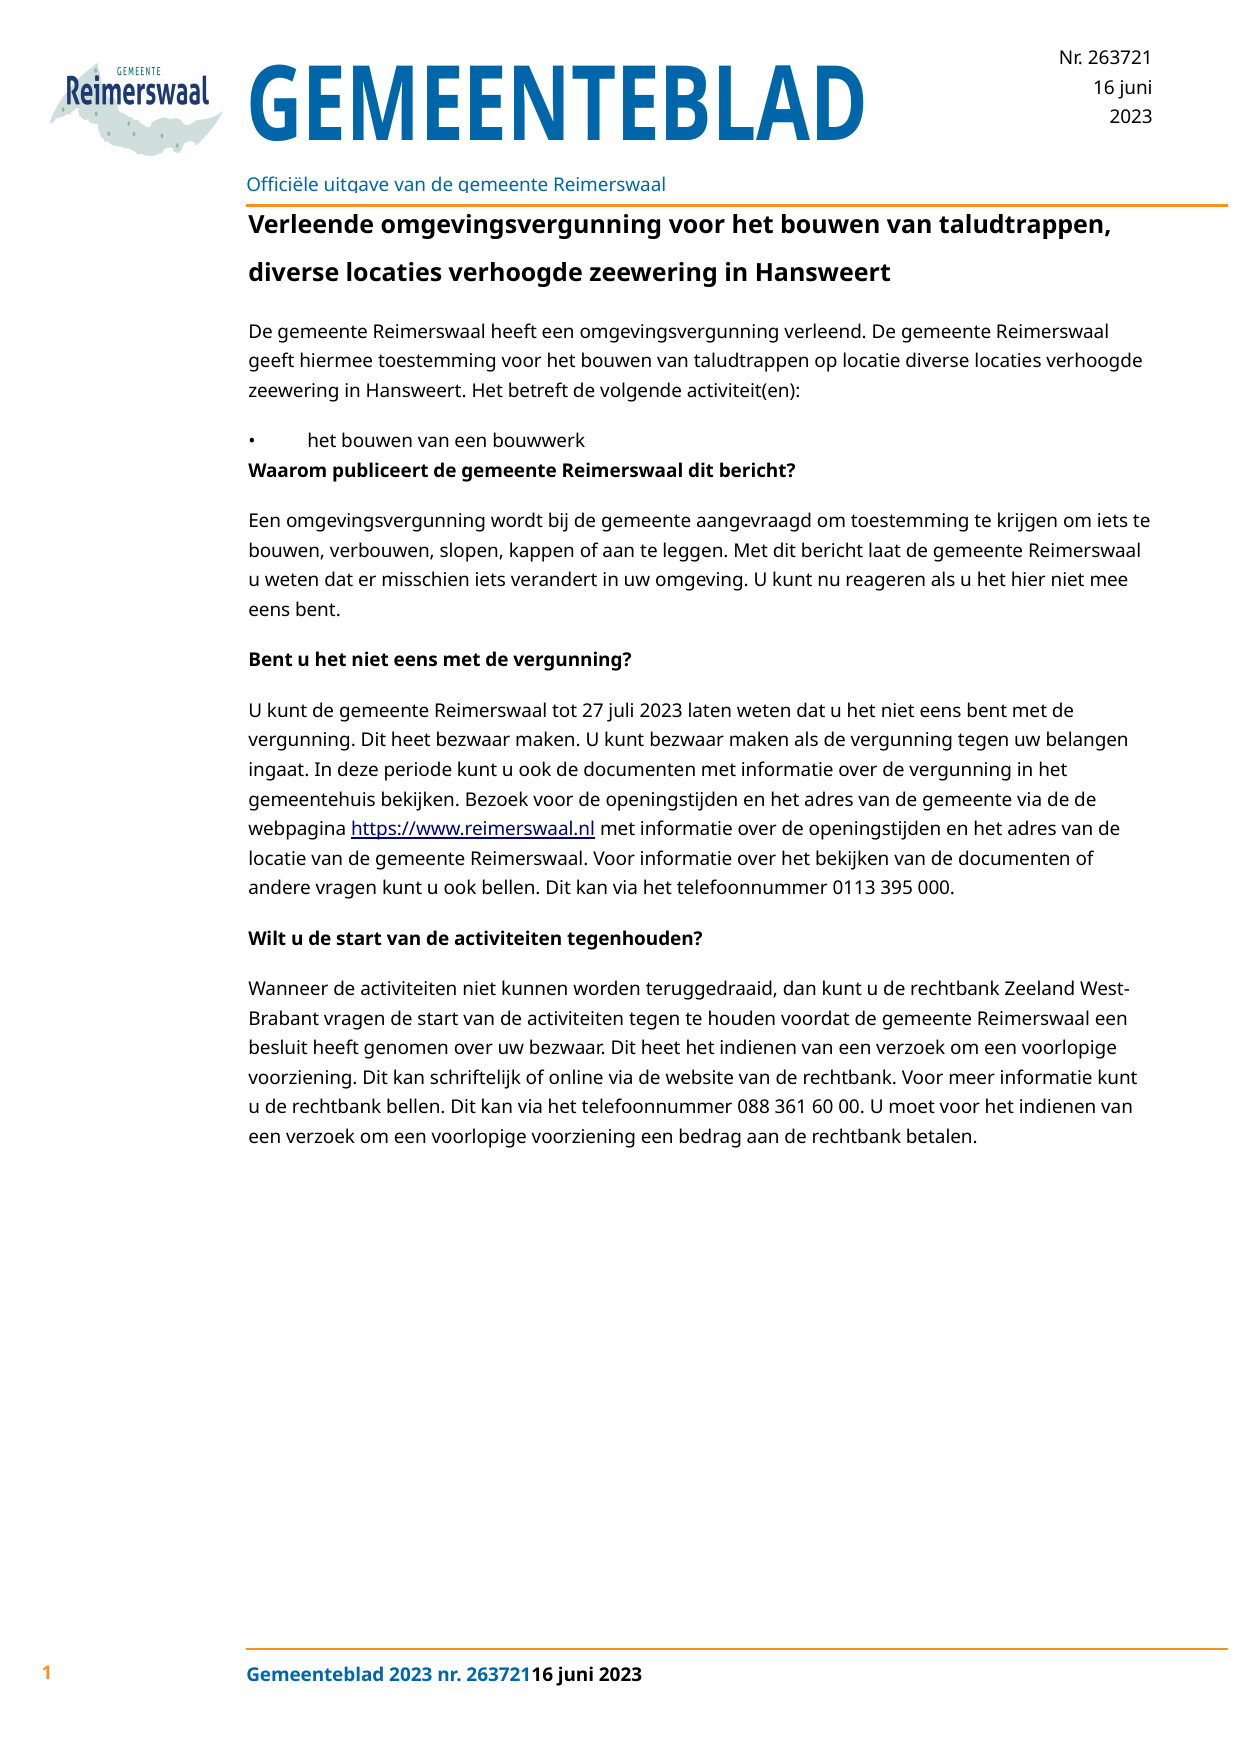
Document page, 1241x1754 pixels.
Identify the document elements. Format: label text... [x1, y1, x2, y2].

text Wilt u de start van de activiteiten tegenhouden? [248, 925, 1152, 951]
text U kunt de gemeente Reimerswaal tot 27 juli 2023 laten weten dat u het niet eens bent met de vergunning. Dit heet bezwaar maken. U kunt bezwaar maken als de vergunning tegen uw belangen ingaat. In deze periode kunt u ook de documenten met informatie over de vergunning in het gemeentehuis bekijken. Bezoek voor de openingstijden en het adres van de gemeente via de de webpagina https://www.reimerswaal.nl met informatie over de openingstijden en het adres van de locatie van de gemeente Reimerswaal. Voor informatie over het bekijken van de documenten of andere vragen kunt u ook bellen. Dit kan via het telefoonnummer 0113 395 000. [248, 697, 1152, 900]
text Waarom publiceert de gemeente Reimerswaal dit bericht? [248, 457, 1152, 483]
text Verleende omgevingsvergunning voor het bouwen van taludtrappen, diverse locaties verhoogde zeewering in Hansweert [248, 207, 1152, 288]
text Een omgevingsvergunning wordt bij de gemeente aangevraagd om toestemming te krijgen om iets te bouwen, verbouwen, slopen, kappen of aan te leggen. Met dit bericht laat de gemeente Reimerswaal u weten dat er misschien iets verandert in uw omgeving. U kunt nu reageren als u het hier niet mee eens bent. [248, 507, 1152, 622]
text Wanneer de activiteiten niet kunnen worden teruggedraaid, dan kunt u de rechtbank Zeeland West-Brabant vragen de start van de activiteiten tegen te houden voordat de gemeente Reimerswaal een besluit heeft genomen over uw bezwaar. Dit heet het indienen van een verzoek om een voorlopige voorziening. Dit kan schriftelijk of online via de website van de rechtbank. Voor meer informatie kunt u de rechtbank bellen. Dit kan via het telefoonnummer 088 361 60 00. U moet voor het indienen van een verzoek om een voorlopige voorziening een bedrag aan de rechtbank betalen. [248, 975, 1152, 1149]
list het bouwen van een bouwwerk [248, 427, 1152, 453]
text De gemeente Reimerswaal heeft een omgevingsvergunning verleend. De gemeente Reimerswaal geeft hiermee toestemming voor het bouwen van taludtrappen op locatie diverse locaties verhoogde zeewering in Hansweert. Het betreft de volgende activiteit(en): [248, 318, 1152, 403]
text Bent u het niet eens met de vergunning? [248, 647, 1152, 672]
picture [41, 47, 231, 172]
